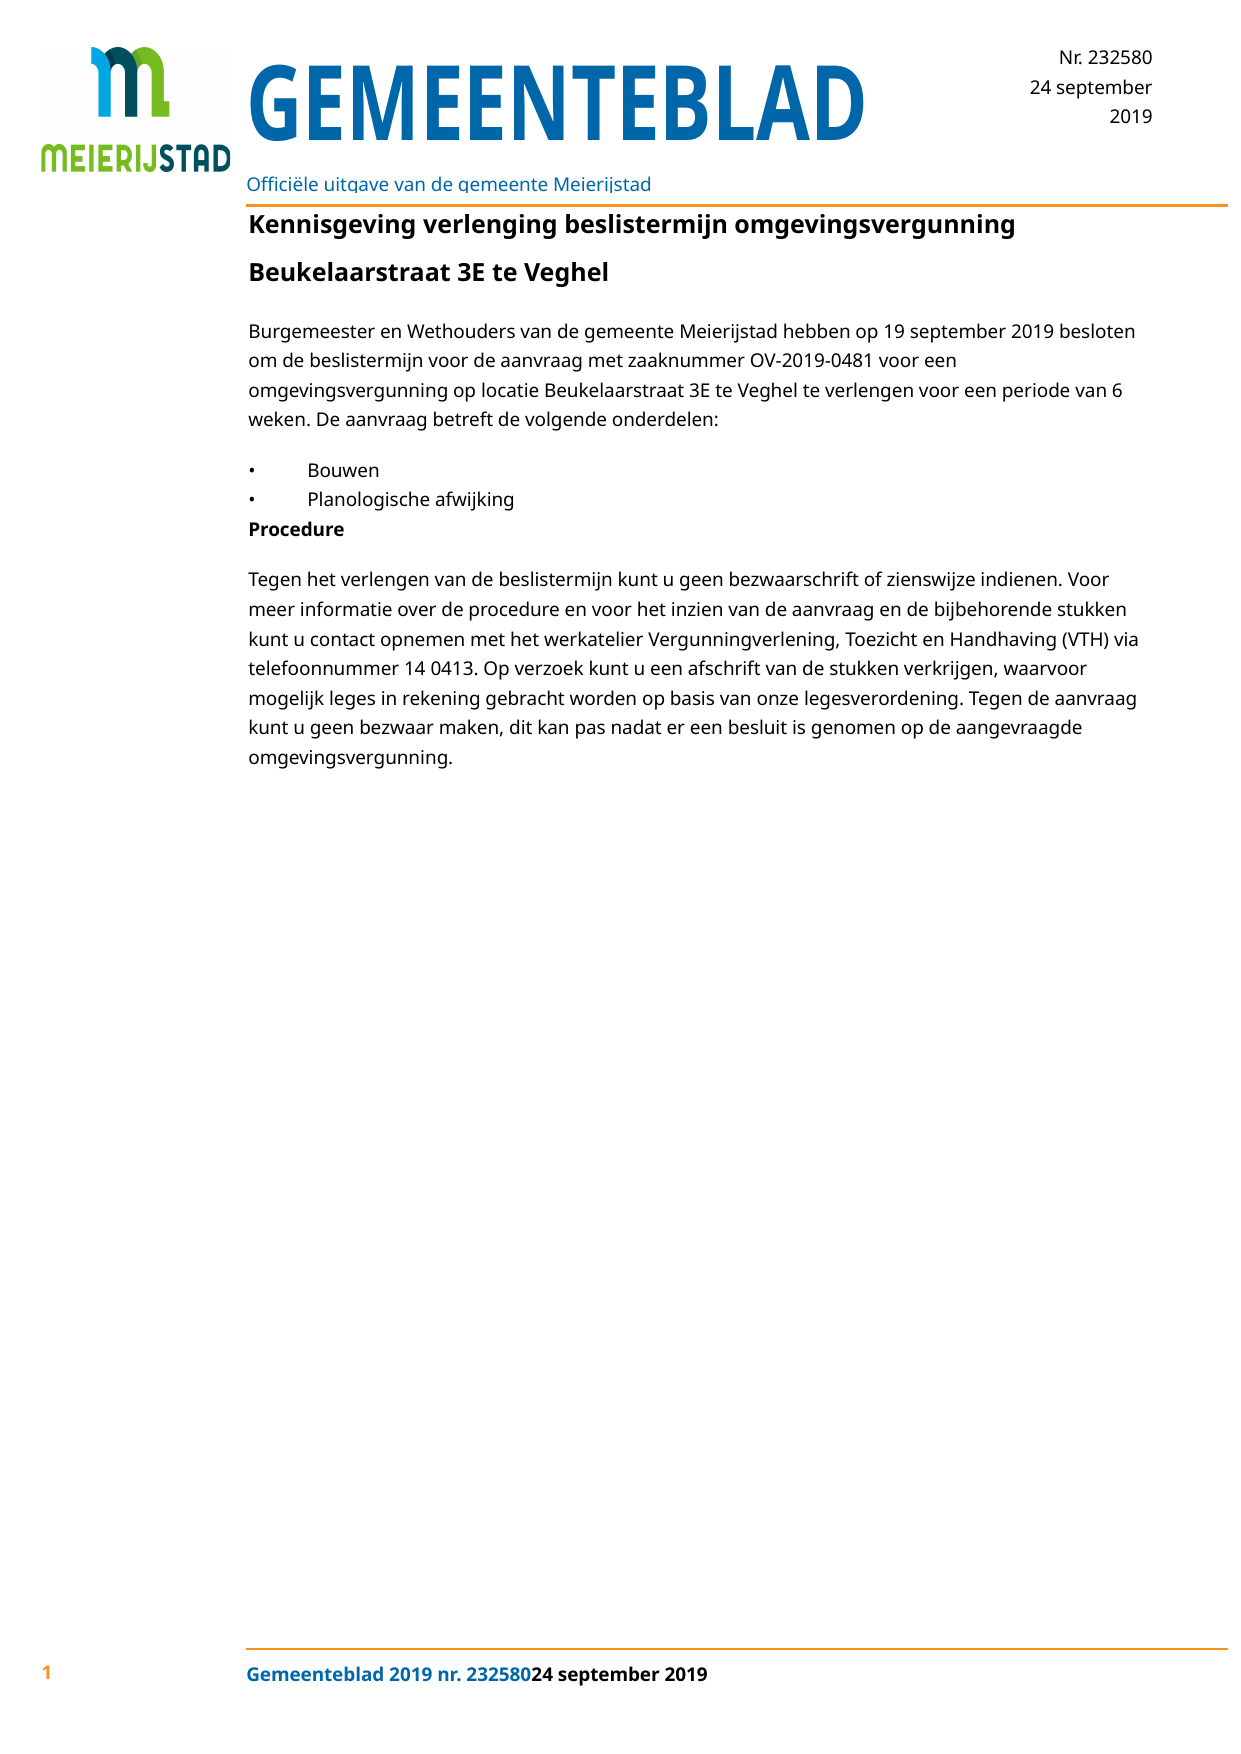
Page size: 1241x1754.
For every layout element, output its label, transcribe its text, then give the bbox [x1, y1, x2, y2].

text Procedure [248, 516, 1152, 542]
list Planologische afwijking [248, 487, 1152, 512]
picture [41, 47, 231, 172]
text Kennisgeving verlenging beslistermijn omgevingsvergunning Beukelaarstraat 3E te Veghel [248, 207, 1152, 288]
list Bouwen [248, 457, 1152, 483]
text Burgemeester en Wethouders van de gemeente Meierijstad hebben op 19 september 2019 besloten om de beslistermijn voor de aanvraag met zaaknummer OV-2019-0481 voor een omgevingsvergunning op locatie Beukelaarstraat 3E te Veghel te verlengen voor een periode van 6 weken. De aanvraag betreft de volgende onderdelen: [248, 318, 1152, 432]
text Tegen het verlengen van de beslistermijn kunt u geen bezwaarschrift of zienswijze indienen. Voor meer informatie over de procedure en voor het inzien van de aanvraag en de bijbehorende stukken kunt u contact opnemen met het werkatelier Vergunningverlening, Toezicht en Handhaving (VTH) via telefoonnummer 14 0413. Op verzoek kunt u een afschrift van de stukken verkrijgen, waarvoor mogelijk leges in rekening gebracht worden op basis van onze legesverordening. Tegen de aanvraag kunt u geen bezwaar maken, dit kan pas nadat er een besluit is genomen op de aangevraagde omgevingsvergunning. [248, 567, 1152, 770]
